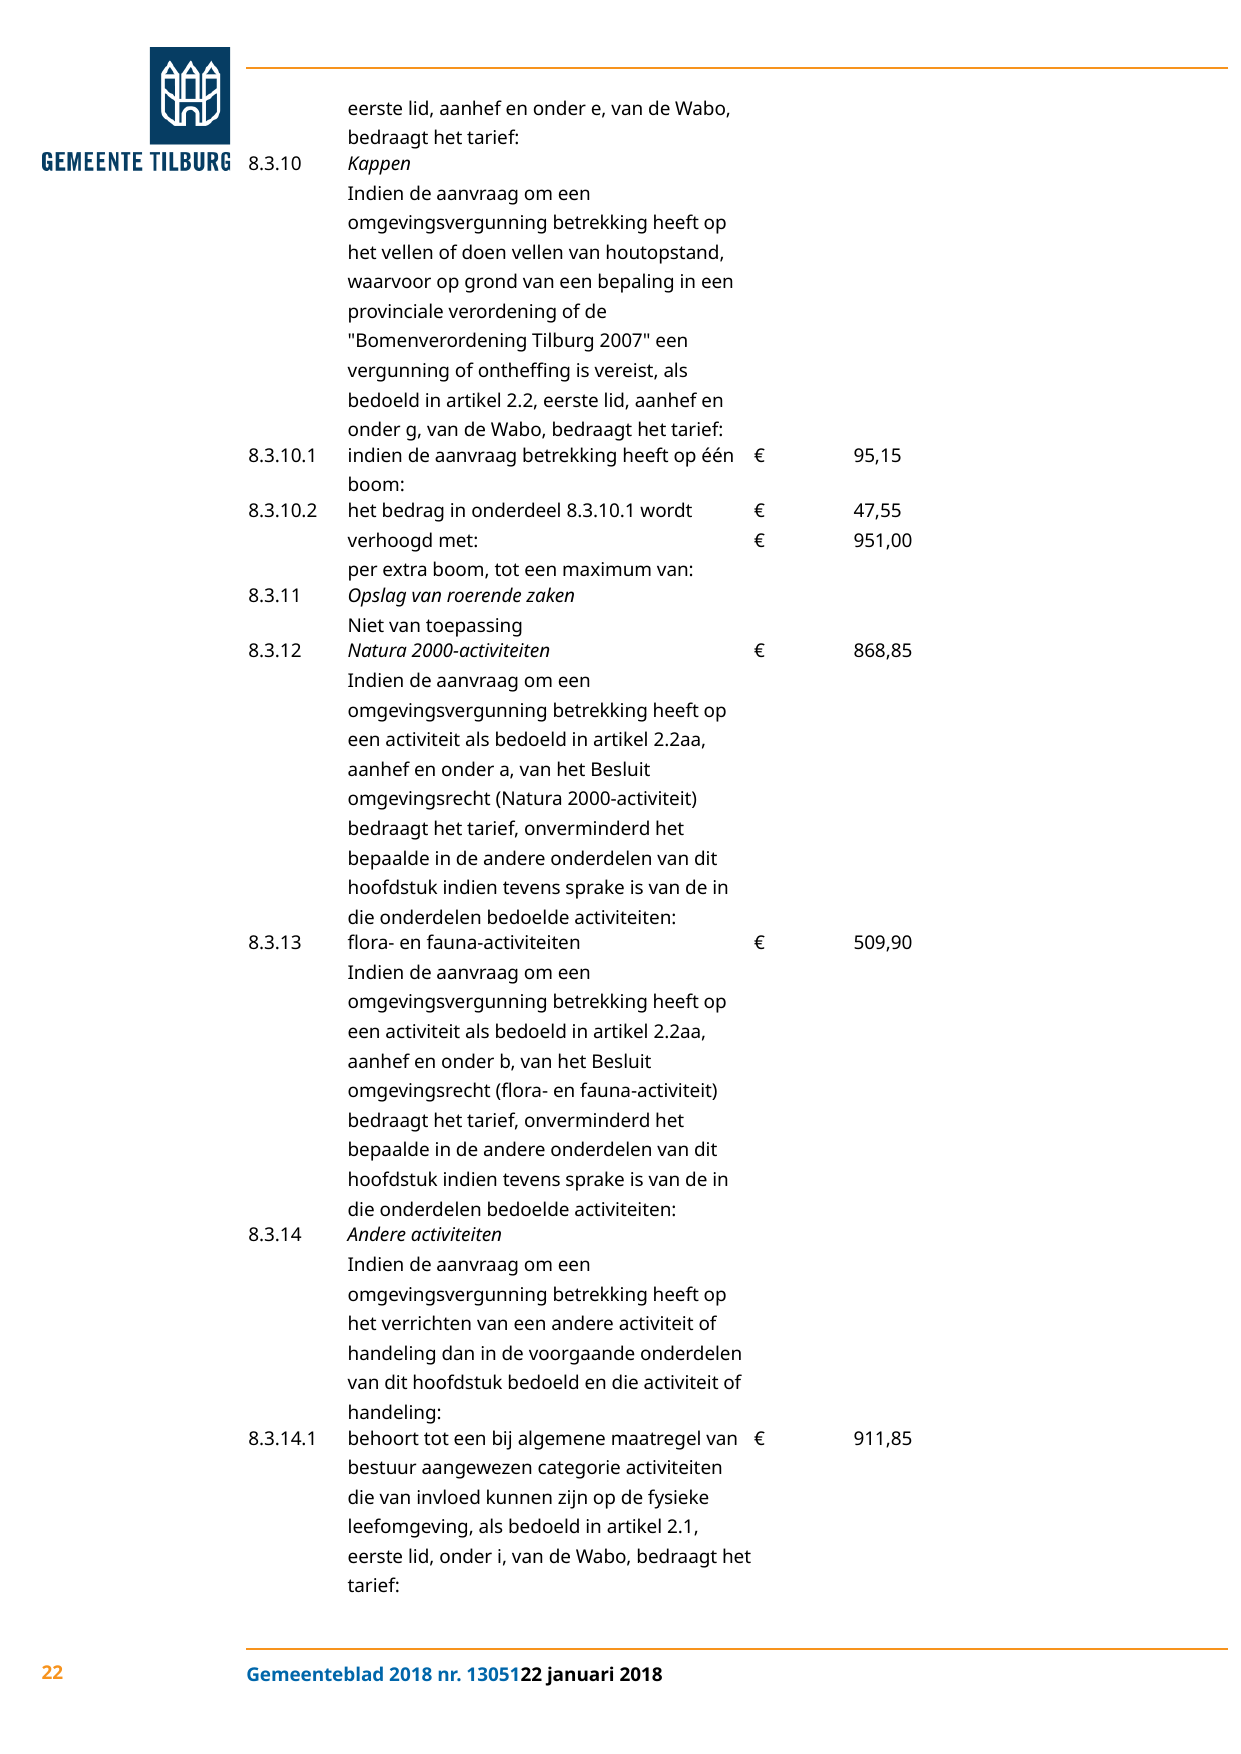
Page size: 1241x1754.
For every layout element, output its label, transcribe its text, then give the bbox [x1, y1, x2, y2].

table_cell € € [754, 498, 853, 582]
table_cell 8.3.12 [248, 638, 347, 929]
table_cell 8.3.14 [248, 1222, 347, 1425]
table_cell indien de aanvraag betrekking heeft op één boom: [348, 442, 754, 497]
table_cell [248, 95, 347, 150]
table_cell 47,55 951,00 [853, 498, 1052, 582]
table_cell 8.3.10.1 [248, 442, 347, 497]
table_cell 8.3.10.2 [248, 498, 347, 582]
table_cell Kappen Indien de aanvraag om een omgevingsvergunning betrekking heeft op het vellen of doen vellen van houtopstand, waarvoor op grond van een bepaling in een provinciale verordening of de "Bomenverordening Tilburg 2007" een vergunning of ontheffing is vereist, als bedoeld in artikel 2.2, eerste lid, aanhef en onder g, van de Wabo, bedraagt het tarief: [348, 150, 754, 442]
table_cell [754, 150, 853, 442]
table_cell 8.3.14.1 [248, 1425, 347, 1598]
table_cell behoort tot een bij algemene maatregel van bestuur aangewezen categorie activiteiten die van invloed kunnen zijn op de fysieke leefomgeving, als bedoeld in artikel 2.1, eerste lid, onder i, van de Wabo, bedraagt het tarief: [348, 1425, 754, 1598]
table_cell € [754, 638, 853, 929]
table_cell 509,90 [853, 930, 1052, 1222]
picture [41, 47, 231, 172]
table_cell [754, 582, 853, 638]
table_cell [853, 1222, 1052, 1425]
table_cell Natura 2000-activiteiten Indien de aanvraag om een omgevingsvergunning betrekking heeft op een activiteit als bedoeld in artikel 2.2aa, aanhef en onder a, van het Besluit omgevingsrecht (Natura 2000-activiteit) bedraagt het tarief, onverminderd het bepaalde in de andere onderdelen van dit hoofdstuk indien tevens sprake is van de in die onderdelen bedoelde activiteiten: [348, 638, 754, 929]
table_cell € [754, 442, 853, 497]
table_cell het bedrag in onderdeel 8.3.10.1 wordt verhoogd met: per extra boom, tot een maximum van: [348, 498, 754, 582]
table_cell € [754, 930, 853, 1222]
table_cell [853, 582, 1052, 638]
table_cell Andere activiteiten Indien de aanvraag om een omgevingsvergunning betrekking heeft op het verrichten van een andere activiteit of handeling dan in de voorgaande onderdelen van dit hoofdstuk bedoeld en die activiteit of handeling: [348, 1222, 754, 1425]
table_cell 8.3.13 [248, 930, 347, 1222]
table_cell Opslag van roerende zaken Niet van toepassing [348, 582, 754, 638]
table_cell eerste lid, aanhef en onder e, van de Wabo, bedraagt het tarief: [348, 95, 754, 150]
table_cell [853, 95, 1052, 150]
table_cell 8.3.11 [248, 582, 347, 638]
table_cell € [754, 1425, 853, 1598]
table_cell [754, 95, 853, 150]
table_cell [754, 1222, 853, 1425]
table_cell 95,15 [853, 442, 1052, 497]
table_cell 911,85 [853, 1425, 1052, 1598]
table_cell 8.3.10 [248, 150, 347, 442]
table_cell [853, 150, 1052, 442]
table_cell flora- en fauna-activiteiten Indien de aanvraag om een omgevingsvergunning betrekking heeft op een activiteit als bedoeld in artikel 2.2aa, aanhef en onder b, van het Besluit omgevingsrecht (flora- en fauna-activiteit) bedraagt het tarief, onverminderd het bepaalde in de andere onderdelen van dit hoofdstuk indien tevens sprake is van de in die onderdelen bedoelde activiteiten: [348, 930, 754, 1222]
table_cell 868,85 [853, 638, 1052, 929]
